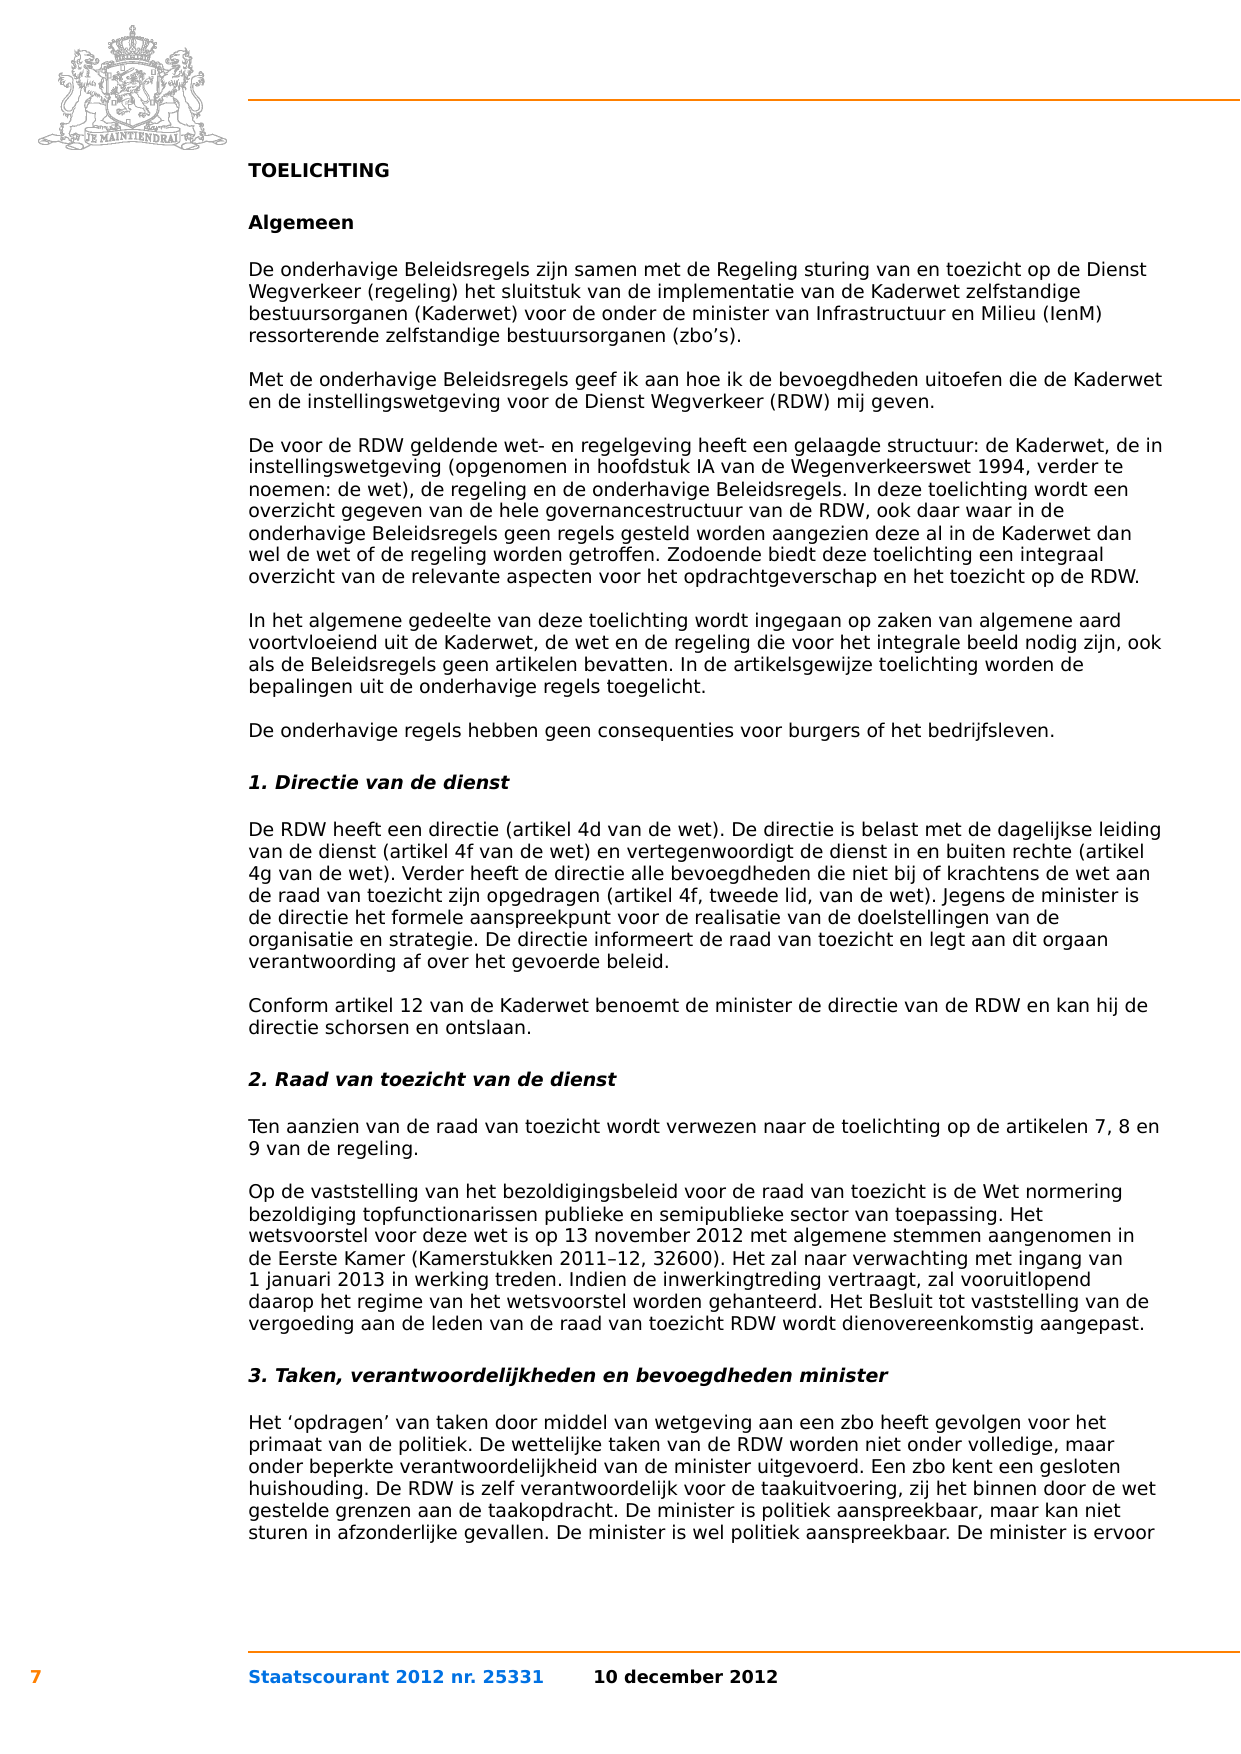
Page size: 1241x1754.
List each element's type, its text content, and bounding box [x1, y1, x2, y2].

subtitle Algemeen [248, 212, 1163, 234]
text Op de vaststelling van het bezoldigingsbeleid voor de raad van toezicht is de Wet normering bezoldiging topfunctionarissen publieke en semipublieke sector van toepassing. Het wetsvoorstel voor deze wet is op 13 november 2012 met algemene stemmen aangenomen in de Eerste Kamer (Kamerstukken 2011–12, 32600). Het zal naar verwachting met ingang van 1 januari 2013 in werking treden. Indien de inwerkingtreding vertraagt, zal vooruitlopend daarop het regime van het wetsvoorstel worden gehanteerd. Het Besluit tot vaststelling van de vergoeding aan de leden van de raad van toezicht RDW wordt dienovereenkomstig aangepast. [248, 1181, 1163, 1335]
text De RDW heeft een directie (artikel 4d van de wet). De directie is belast met de dagelijkse leiding van de dienst (artikel 4f van de wet) en vertegenwoordigt de dienst in en buiten rechte (artikel 4g van de wet). Verder heeft de directie alle bevoegdheden die niet bij of krachtens de wet aan de raad van toezicht zijn opgedragen (artikel 4f, tweede lid, van de wet). Jegens de minister is de directie het formele aanspreekpunt voor de realisatie van de doelstellingen van de organisatie en strategie. De directie informeert de raad van toezicht en legt aan dit orgaan verantwoording af over het gevoerde beleid. [248, 819, 1163, 973]
subtitle 2. Raad van toezicht van de dienst [248, 1069, 1163, 1091]
picture [38, 25, 227, 150]
text In het algemene gedeelte van deze toelichting wordt ingegaan op zaken van algemene aard voortvloeiend uit de Kaderwet, de wet en de regeling die voor het integrale beeld nodig zijn, ook als de Beleidsregels geen artikelen bevatten. In de artikelsgewijze toelichting worden de bepalingen uit de onderhavige regels toegelicht. [248, 610, 1163, 698]
subtitle 3. Taken, verantwoordelijkheden en bevoegdheden minister [248, 1365, 1163, 1387]
text Conform artikel 12 van de Kaderwet benoemt de minister de directie van de RDW en kan hij de directie schorsen en ontslaan. [248, 995, 1163, 1039]
text De onderhavige regels hebben geen consequenties voor burgers of het bedrijfsleven. [248, 720, 1163, 742]
text Met de onderhavige Beleidsregels geef ik aan hoe ik de bevoegdheden uitoefen die de Kaderwet en de instellingswetgeving voor de Dienst Wegverkeer (RDW) mij geven. [248, 369, 1163, 413]
text Het ‘opdragen’ van taken door middel van wetgeving aan een zbo heeft gevolgen voor het primaat van de politiek. De wettelijke taken van de RDW worden niet onder volledige, maar onder beperkte verantwoordelijkheid van de minister uitgevoerd. Een zbo kent een gesloten huishouding. De RDW is zelf verantwoordelijk voor de taakuitvoering, zij het binnen door de wet gestelde grenzen aan de taakopdracht. De minister is politiek aanspreekbaar, maar kan niet sturen in afzonderlijke gevallen. De minister is wel politiek aanspreekbaar. De minister is ervoor [248, 1412, 1163, 1544]
text De voor de RDW geldende wet- en regelgeving heeft een gelaagde structuur: de Kaderwet, de in instellingswetgeving (opgenomen in hoofdstuk IA van de Wegenverkeerswet 1994, verder te noemen: de wet), de regeling en de onderhavige Beleidsregels. In deze toelichting wordt een overzicht gegeven van de hele governancestructuur van de RDW, ook daar waar in de onderhavige Beleidsregels geen regels gesteld worden aangezien deze al in de Kaderwet dan wel de wet of de regeling worden getroffen. Zodoende biedt deze toelichting een integraal overzicht van de relevante aspecten voor het opdrachtgeverschap en het toezicht op de RDW. [248, 434, 1163, 588]
subtitle TOELICHTING [248, 160, 1163, 182]
subtitle 1. Directie van de dienst [248, 772, 1163, 794]
text Ten aanzien van de raad van toezicht wordt verwezen naar de toelichting op de artikelen 7, 8 en 9 van de regeling. [248, 1116, 1163, 1159]
text De onderhavige Beleidsregels zijn samen met de Regeling sturing van en toezicht op de Dienst Wegverkeer (regeling) het sluitstuk van de implementatie van de Kaderwet zelfstandige bestuursorganen (Kaderwet) voor de onder de minister van Infrastructuur en Milieu (IenM) ressorterende zelfstandige bestuursorganen (zbo’s). [248, 259, 1163, 347]
